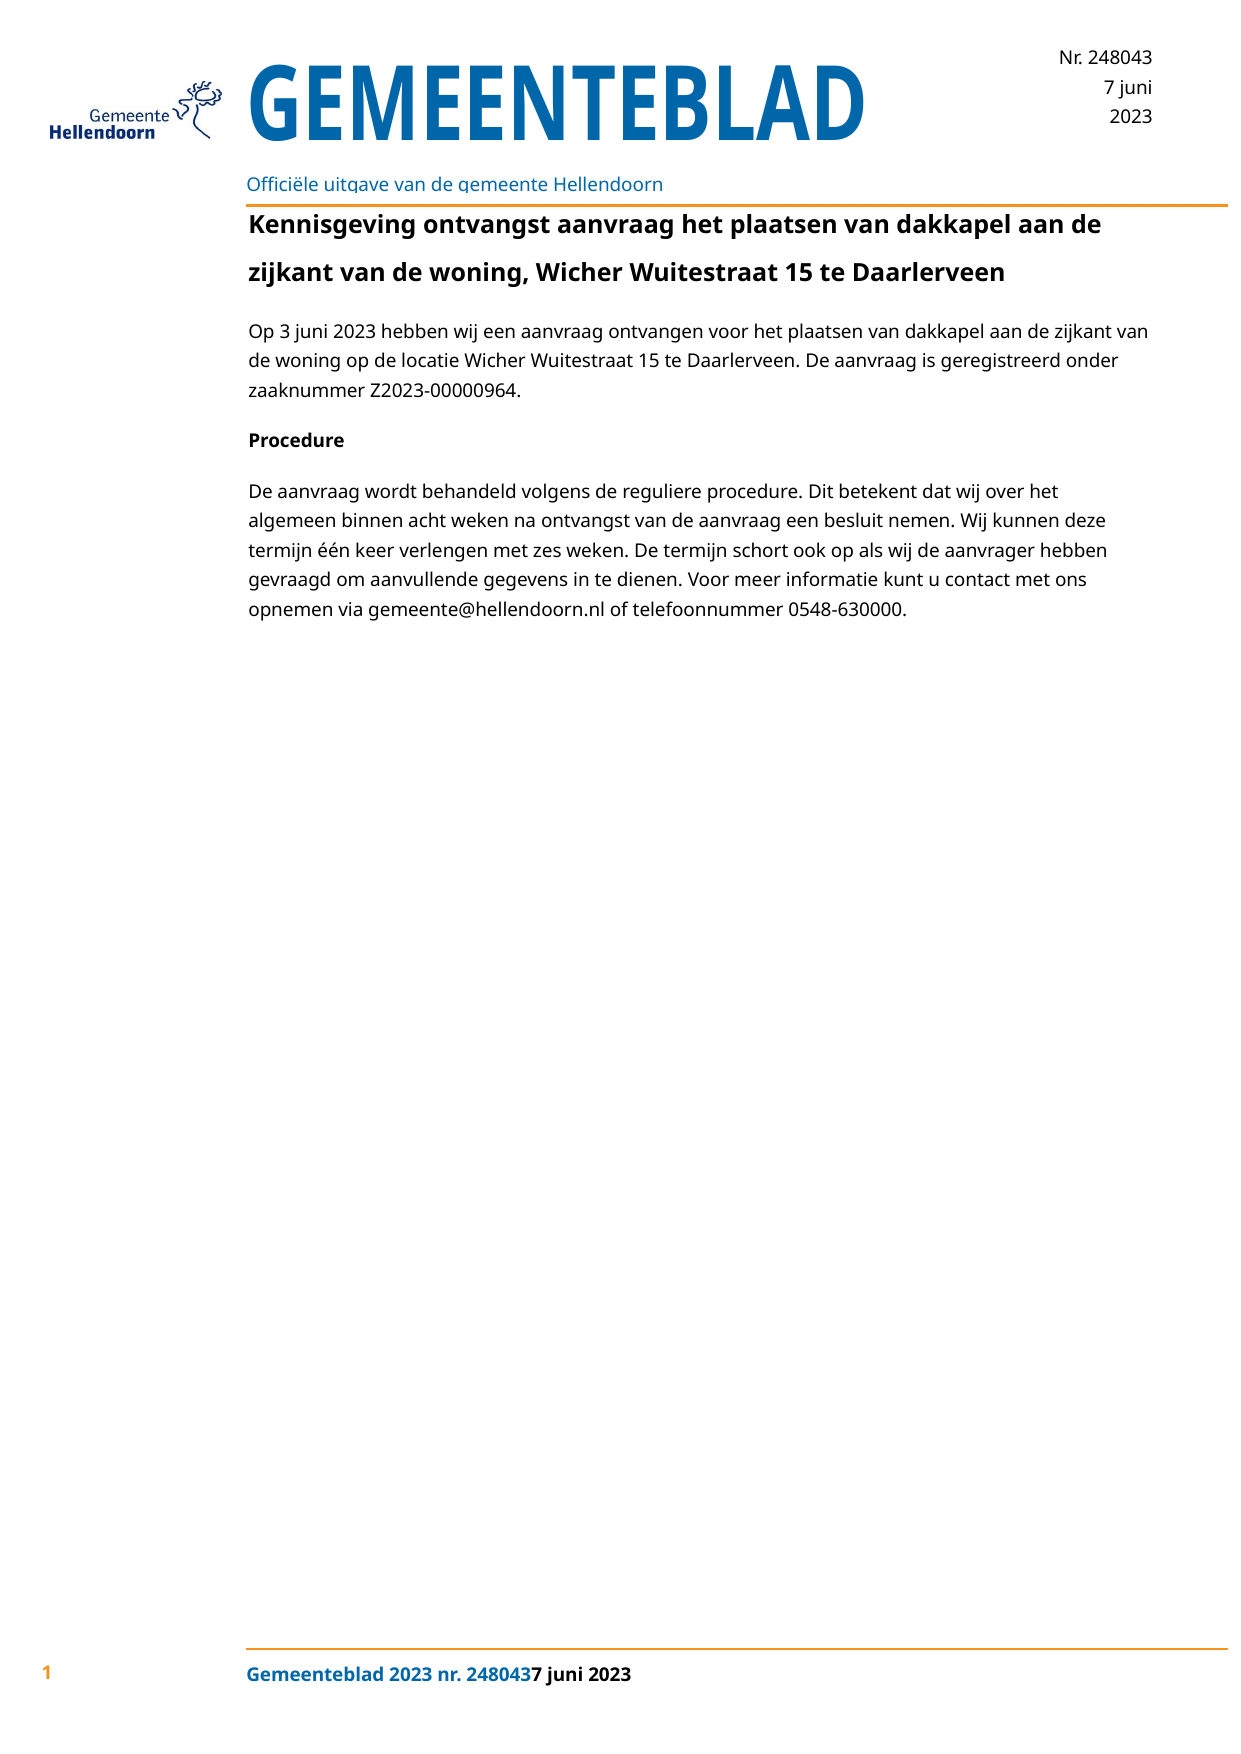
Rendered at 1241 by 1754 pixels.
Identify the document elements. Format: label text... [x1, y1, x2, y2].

picture [41, 47, 231, 172]
text Kennisgeving ontvangst aanvraag het plaatsen van dakkapel aan de zijkant van de woning, Wicher Wuitestraat 15 te Daarlerveen [248, 207, 1152, 288]
text Procedure [248, 427, 1152, 453]
text De aanvraag wordt behandeld volgens de reguliere procedure. Dit betekent dat wij over het algemeen binnen acht weken na ontvangst van de aanvraag een besluit nemen. Wij kunnen deze termijn één keer verlengen met zes weken. De termijn schort ook op als wij de aanvrager hebben gevraagd om aanvullende gegevens in te dienen. Voor meer informatie kunt u contact met ons opnemen via gemeente@hellendoorn.nl of telefoonnummer 0548-630000. [248, 478, 1152, 622]
text Op 3 juni 2023 hebben wij een aanvraag ontvangen voor het plaatsen van dakkapel aan de zijkant van de woning op de locatie Wicher Wuitestraat 15 te Daarlerveen. De aanvraag is geregistreerd onder zaaknummer Z2023-00000964. [248, 318, 1152, 403]
